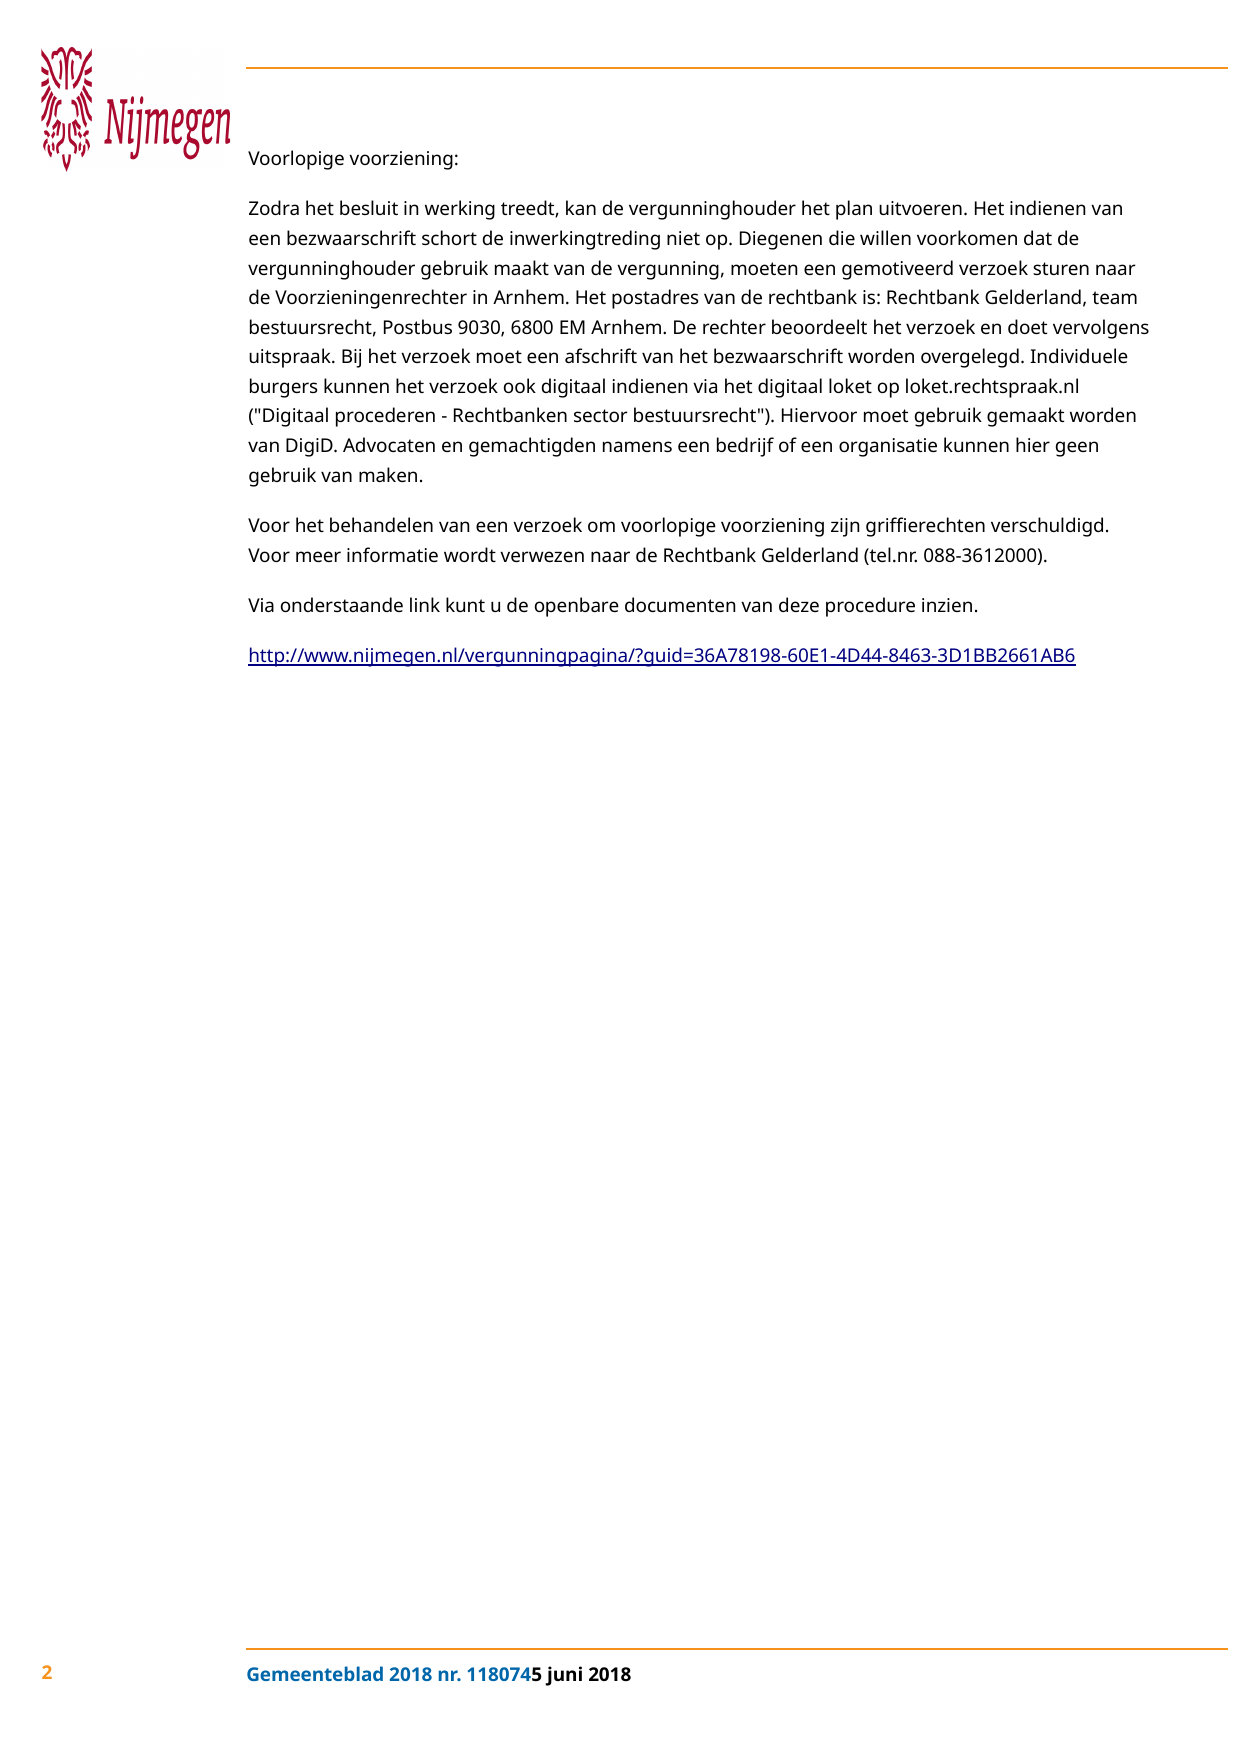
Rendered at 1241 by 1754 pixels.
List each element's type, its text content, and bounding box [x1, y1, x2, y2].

text Voor het behandelen van een verzoek om voorlopige voorziening zijn griffierechten verschuldigd. Voor meer informatie wordt verwezen naar de Rechtbank Gelderland (tel.nr. 088-3612000). [248, 512, 1152, 568]
text Voorlopige voorziening: [248, 145, 1152, 171]
text Via onderstaande link kunt u de openbare documenten van deze procedure inzien. [248, 592, 1152, 618]
text Zodra het besluit in werking treedt, kan de vergunninghouder het plan uitvoeren. Het indienen van een bezwaarschrift schort de inwerkingtreding niet op. Diegenen die willen voorkomen dat de vergunninghouder gebruik maakt van de vergunning, moeten een gemotiveerd verzoek sturen naar de Voorzieningenrechter in Arnhem. Het postadres van de rechtbank is: Rechtbank Gelderland, team bestuursrecht, Postbus 9030, 6800 EM Arnhem. De rechter beoordeelt het verzoek en doet vervolgens uitspraak. Bij het verzoek moet een afschrift van het bezwaarschrift worden overgelegd. Individuele burgers kunnen het verzoek ook digitaal indienen via het digitaal loket op loket.rechtspraak.nl ("Digitaal procederen - Rechtbanken sector bestuursrecht"). Hiervoor moet gebruik gemaakt worden van DigiD. Advocaten en gemachtigden namens een bedrijf of een organisatie kunnen hier geen gebruik van maken. [248, 196, 1152, 488]
text http://www.nijmegen.nl/vergunningpagina/?guid=36A78198-60E1-4D44-8463-3D1BB2661AB6 [248, 643, 1152, 668]
picture [41, 47, 231, 172]
